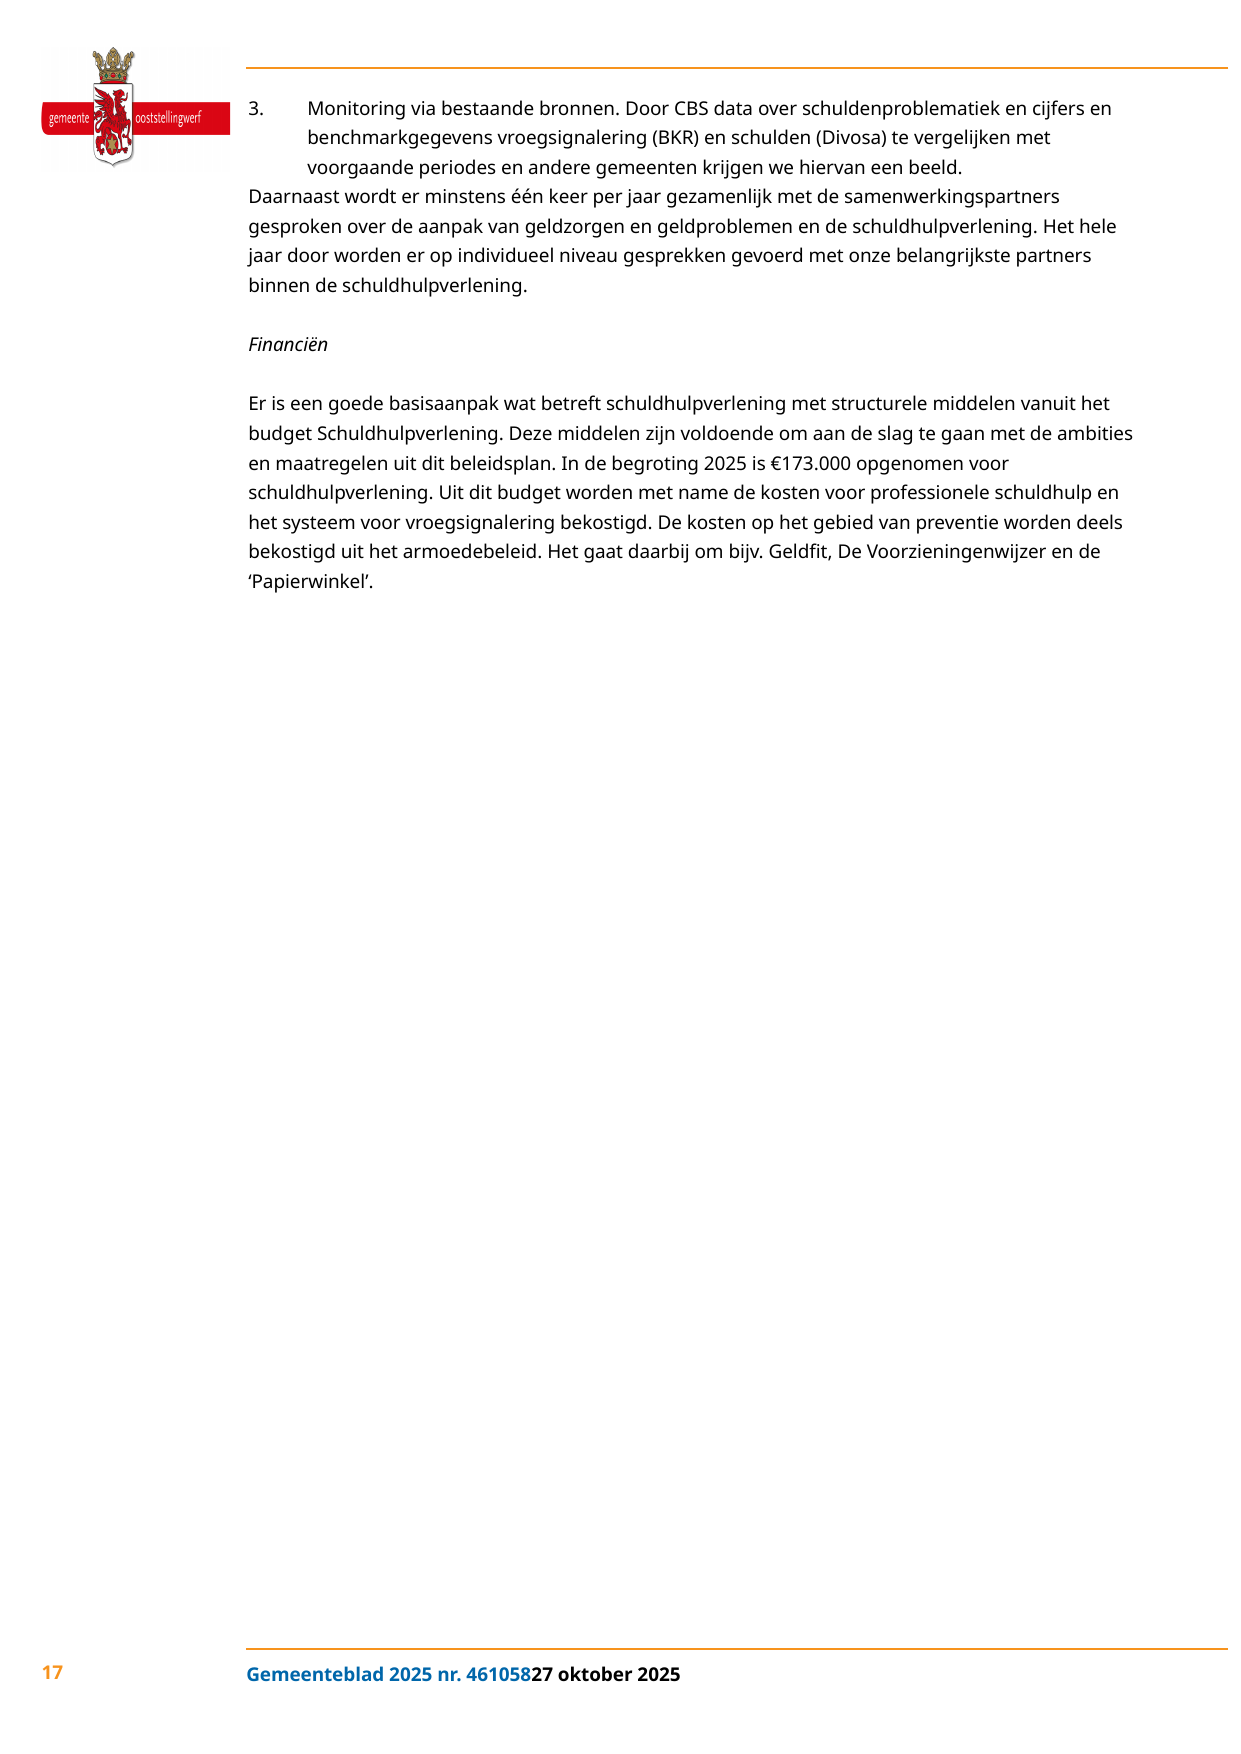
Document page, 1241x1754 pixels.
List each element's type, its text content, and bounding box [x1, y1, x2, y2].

text Er is een goede basisaanpak wat betreft schuldhulpverlening met structurele middelen vanuit het budget Schuldhulpverlening. Deze middelen zijn voldoende om aan de slag te gaan met de ambities en maatregelen uit dit beleidsplan. In de begroting 2025 is €173.000 opgenomen voor schuldhulpverlening. Uit dit budget worden met name de kosten voor professionele schuldhulp en het systeem voor vroegsignalering bekostigd. De kosten op het gebied van preventie worden deels bekostigd uit het armoedebeleid. Het gaat daarbij om bijv. Geldfit, De Voorzieningenwijzer en de ‘Papierwinkel’. [248, 391, 1152, 594]
text Daarnaast wordt er minstens één keer per jaar gezamenlijk met de samenwerkingspartners gesproken over de aanpak van geldzorgen en geldproblemen en de schuldhulpverlening. Het hele jaar door worden er op individueel niveau gesprekken gevoerd met onze belangrijkste partners binnen de schuldhulpverlening. [248, 183, 1152, 298]
text Financiën [248, 331, 1152, 357]
picture [41, 47, 231, 172]
list Monitoring via bestaande bronnen. Door CBS data over schuldenproblematiek en cijfers en benchmarkgegevens vroegsignalering (BKR) en schulden (Divosa) te vergelijken met voorgaande periodes en andere gemeenten krijgen we hiervan een beeld. [248, 95, 1152, 180]
